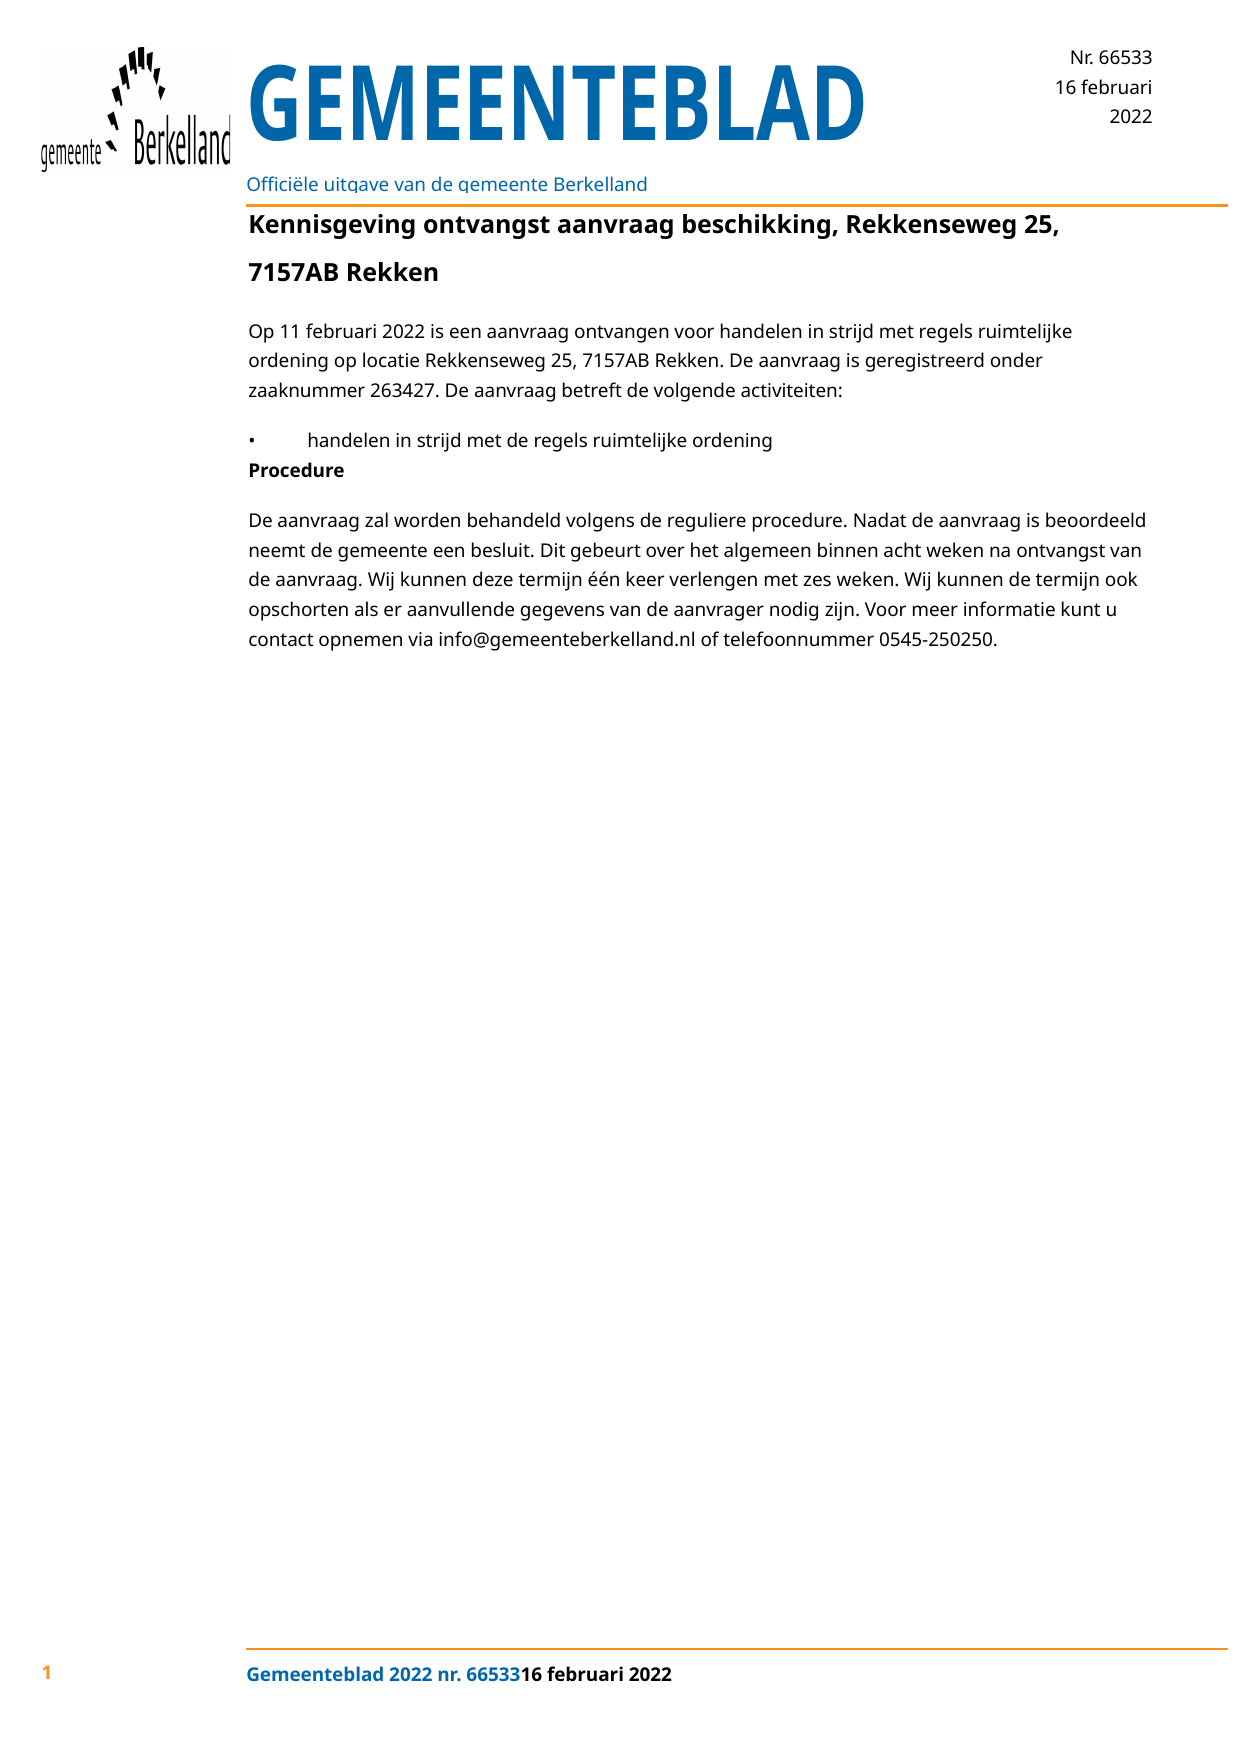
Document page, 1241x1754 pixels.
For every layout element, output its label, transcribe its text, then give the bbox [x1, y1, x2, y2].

text Op 11 februari 2022 is een aanvraag ontvangen voor handelen in strijd met regels ruimtelijke ordening op locatie Rekkenseweg 25, 7157AB Rekken. De aanvraag is geregistreerd onder zaaknummer 263427. De aanvraag betreft de volgende activiteiten: [248, 318, 1152, 403]
picture [41, 47, 231, 172]
text De aanvraag zal worden behandeld volgens de reguliere procedure. Nadat de aanvraag is beoordeeld neemt de gemeente een besluit. Dit gebeurt over het algemeen binnen acht weken na ontvangst van de aanvraag. Wij kunnen deze termijn één keer verlengen met zes weken. Wij kunnen de termijn ook opschorten als er aanvullende gegevens van de aanvrager nodig zijn. Voor meer informatie kunt u contact opnemen via info@gemeenteberkelland.nl of telefoonnummer 0545-250250. [248, 507, 1152, 652]
text Procedure [248, 457, 1152, 483]
list handelen in strijd met de regels ruimtelijke ordening [248, 427, 1152, 453]
text Kennisgeving ontvangst aanvraag beschikking, Rekkenseweg 25, 7157AB Rekken [248, 207, 1152, 288]
